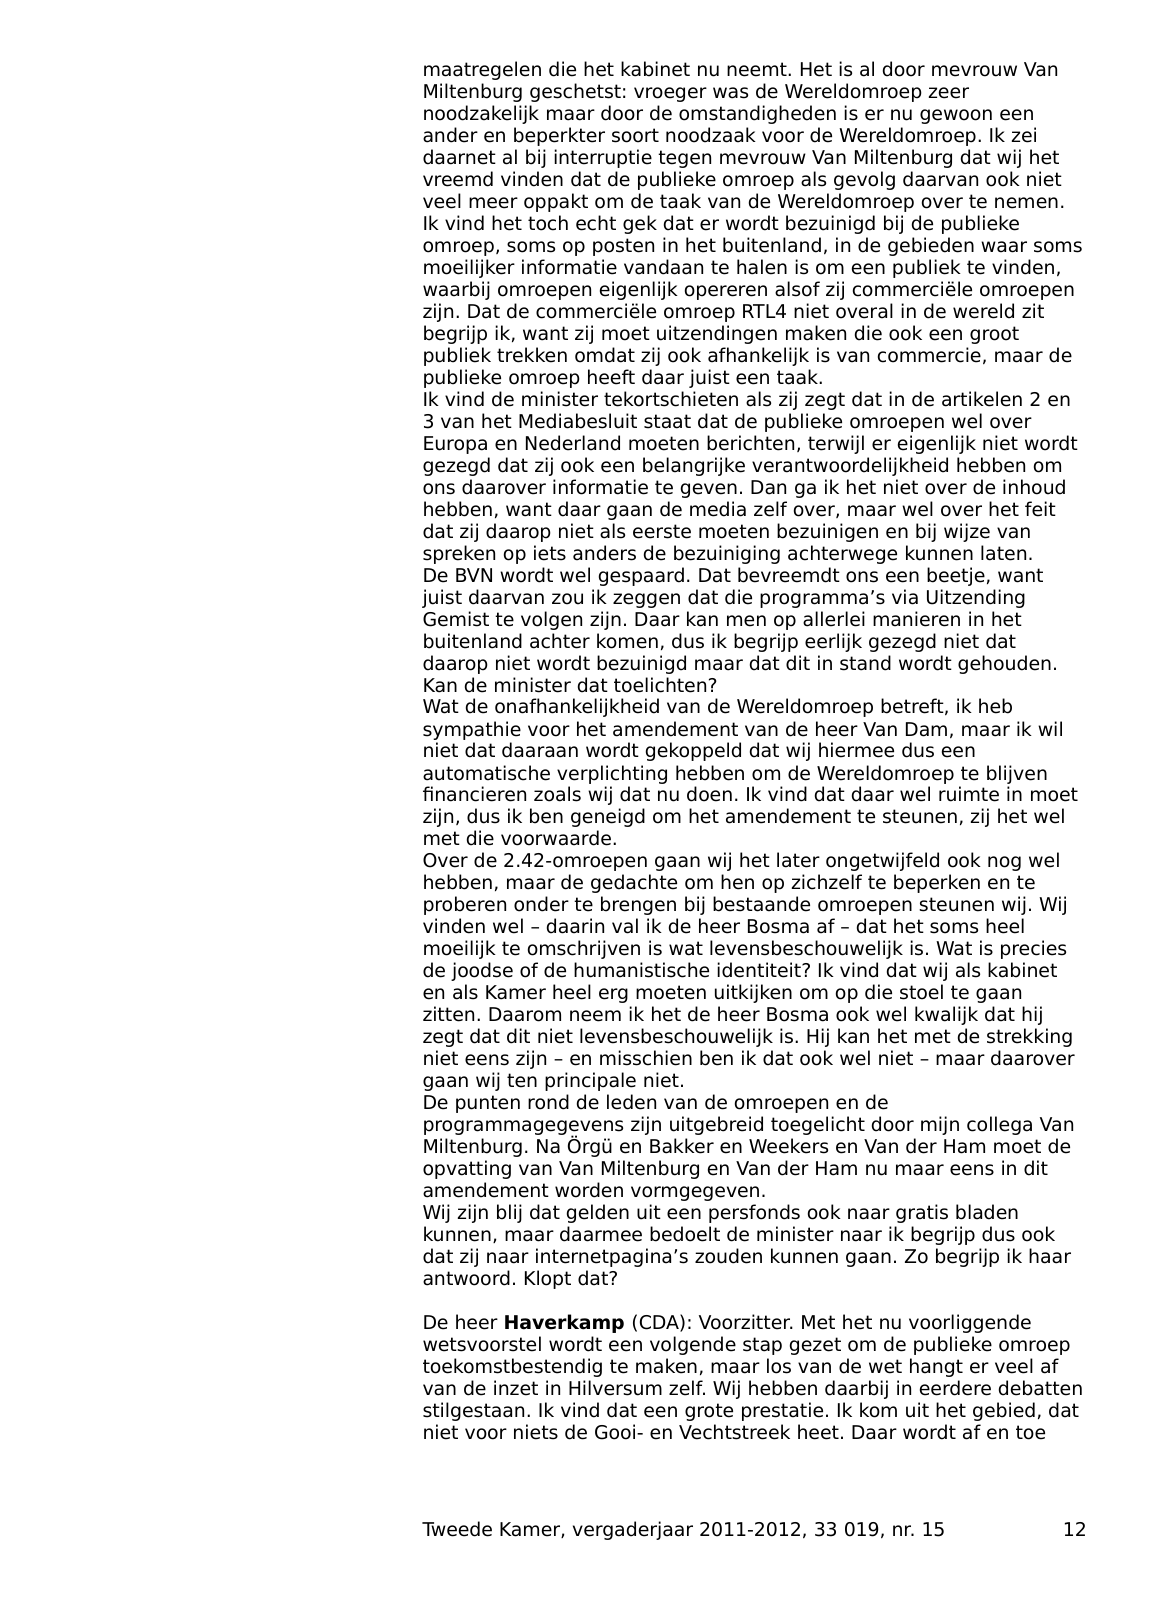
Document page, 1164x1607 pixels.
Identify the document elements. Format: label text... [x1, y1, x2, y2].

text De punten rond de leden van de omroepen en de programmagegevens zijn uitgebreid toegelicht door mijn collega Van Miltenburg. Na Örgü en Bakker en Weekers en Van der Ham moet de opvatting van Van Miltenburg en Van der Ham nu maar eens in dit amendement worden vormgegeven. [422, 1092, 1087, 1202]
text De heer Haverkamp (CDA): Voorzitter. Met het nu voorliggende wetsvoorstel wordt een volgende stap gezet om de publieke omroep toekomstbestendig te maken, maar los van de wet hangt er veel af van de inzet in Hilversum zelf. Wij hebben daarbij in eerdere debatten stilgestaan. Ik vind dat een grote prestatie. Ik kom uit het gebied, dat niet voor niets de Gooi- en Vechtstreek heet. Daar wordt af en toe [422, 1312, 1087, 1444]
text Wij zijn blij dat gelden uit een persfonds ook naar gratis bladen kunnen, maar daarmee bedoelt de minister naar ik begrijp dus ook dat zij naar internetpagina’s zouden kunnen gaan. Zo begrijp ik haar antwoord. Klopt dat? [422, 1202, 1087, 1290]
text Ik vind de minister tekortschieten als zij zegt dat in de artikelen 2 en 3 van het Mediabesluit staat dat de publieke omroepen wel over Europa en Nederland moeten berichten, terwijl er eigenlijk niet wordt gezegd dat zij ook een belangrijke verantwoordelijkheid hebben om ons daarover informatie te geven. Dan ga ik het niet over de inhoud hebben, want daar gaan de media zelf over, maar wel over het feit dat zij daarop niet als eerste moeten bezuinigen en bij wijze van spreken op iets anders de bezuiniging achterwege kunnen laten. [422, 389, 1087, 564]
text De BVN wordt wel gespaard. Dat bevreemdt ons een beetje, want juist daarvan zou ik zeggen dat die programma’s via Uitzending Gemist te volgen zijn. Daar kan men op allerlei manieren in het buitenland achter komen, dus ik begrijp eerlijk gezegd niet dat daarop niet wordt bezuinigd maar dat dit in stand wordt gehouden. Kan de minister dat toelichten? [422, 564, 1087, 696]
text Over de 2.42-omroepen gaan wij het later ongetwijfeld ook nog wel hebben, maar de gedachte om hen op zichzelf te beperken en te proberen onder te brengen bij bestaande omroepen steunen wij. Wij vinden wel – daarin val ik de heer Bosma af – dat het soms heel moeilijk te omschrijven is wat levensbeschouwelijk is. Wat is precies de joodse of de humanistische identiteit? Ik vind dat wij als kabinet en als Kamer heel erg moeten uitkijken om op die stoel te gaan zitten. Daarom neem ik het de heer Bosma ook wel kwalijk dat hij zegt dat dit niet levensbeschouwelijk is. Hij kan het met de strekking niet eens zijn – en misschien ben ik dat ook wel niet – maar daarover gaan wij ten principale niet. [422, 850, 1087, 1092]
text maatregelen die het kabinet nu neemt. Het is al door mevrouw Van Miltenburg geschetst: vroeger was de Wereldomroep zeer noodzakelijk maar door de omstandigheden is er nu gewoon een ander en beperkter soort noodzaak voor de Wereldomroep. Ik zei daarnet al bij interruptie tegen mevrouw Van Miltenburg dat wij het vreemd vinden dat de publieke omroep als gevolg daarvan ook niet veel meer oppakt om de taak van de Wereldomroep over te nemen. Ik vind het toch echt gek dat er wordt bezuinigd bij de publieke omroep, soms op posten in het buitenland, in de gebieden waar soms moeilijker informatie vandaan te halen is om een publiek te vinden, waarbij omroepen eigenlijk opereren alsof zij commerciële omroepen zijn. Dat de commerciële omroep RTL4 niet overal in de wereld zit begrijp ik, want zij moet uitzendingen maken die ook een groot publiek trekken omdat zij ook afhankelijk is van commercie, maar de publieke omroep heeft daar juist een taak. [422, 59, 1087, 389]
text Wat de onafhankelijkheid van de Wereldomroep betreft, ik heb sympathie voor het amendement van de heer Van Dam, maar ik wil niet dat daaraan wordt gekoppeld dat wij hiermee dus een automatische verplichting hebben om de Wereldomroep te blijven financieren zoals wij dat nu doen. Ik vind dat daar wel ruimte in moet zijn, dus ik ben geneigd om het amendement te steunen, zij het wel met die voorwaarde. [422, 696, 1087, 850]
